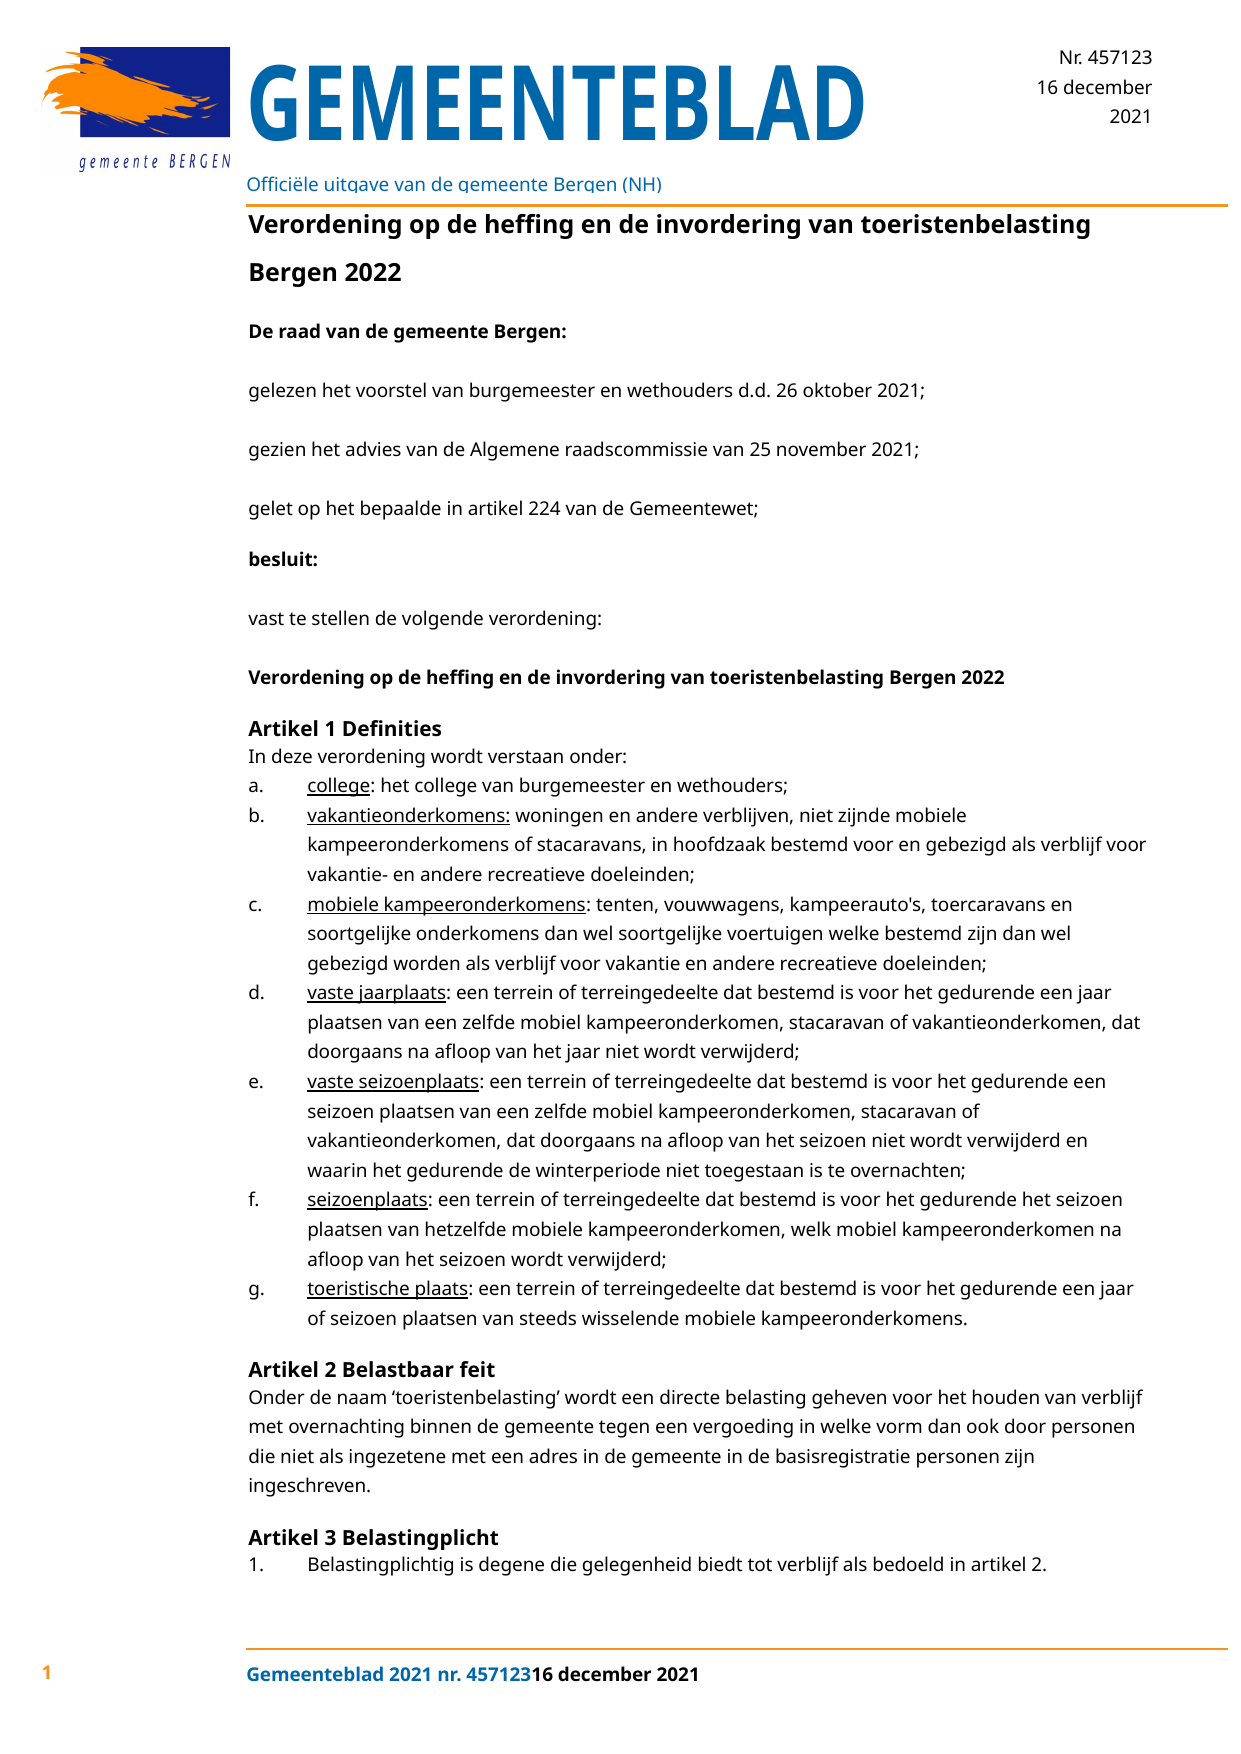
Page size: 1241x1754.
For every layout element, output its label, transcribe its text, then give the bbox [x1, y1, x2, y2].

text Artikel 2 Belastbaar feit [248, 1355, 1152, 1384]
text gelezen het voorstel van burgemeester en wethouders d.d. 26 oktober 2021; [248, 377, 1152, 403]
text Verordening op de heffing en de invordering van toeristenbelasting Bergen 2022 [248, 207, 1152, 288]
list vaste seizoenplaats: een terrein of terreingedeelte dat bestemd is voor het gedurende een seizoen plaatsen van een zelfde mobiel kampeeronderkomen, stacaravan of vakantieonderkomen, dat doorgaans na afloop van het seizoen niet wordt verwijderd en waarin het gedurende de winterperiode niet toegestaan is te overnachten; [248, 1068, 1152, 1183]
text Verordening op de heffing en de invordering van toeristenbelasting Bergen 2022 [248, 664, 1152, 690]
list vakantieonderkomens: woningen en andere verblijven, niet zijnde mobiele kampeeronderkomens of stacaravans, in hoofdzaak bestemd voor en gebezigd als verblijf voor vakantie- en andere recreatieve doeleinden; [248, 802, 1152, 887]
list Belastingplichtig is degene die gelegenheid biedt tot verblijf als bedoeld in artikel 2. [248, 1551, 1152, 1577]
text Artikel 1 Definities [248, 714, 1152, 743]
text De raad van de gemeente Bergen: [248, 318, 1152, 344]
list college: het college van burgemeester en wethouders; [248, 772, 1152, 798]
list toeristische plaats: een terrein of terreingedeelte dat bestemd is voor het gedurende een jaar of seizoen plaatsen van steeds wisselende mobiele kampeeronderkomens. [248, 1275, 1152, 1331]
text gelet op het bepaalde in artikel 224 van de Gemeentewet; [248, 495, 1152, 521]
picture [41, 47, 231, 172]
list vaste jaarplaats: een terrein of terreingedeelte dat bestemd is voor het gedurende een jaar plaatsen van een zelfde mobiel kampeeronderkomen, stacaravan of vakantieonderkomen, dat doorgaans na afloop van het jaar niet wordt verwijderd; [248, 979, 1152, 1064]
text besluit: [248, 546, 1152, 571]
text Artikel 3 Belastingplicht [248, 1523, 1152, 1551]
text vast te stellen de volgende verordening: [248, 605, 1152, 631]
text Onder de naam ‘toeristenbelasting’ wordt een directe belasting geheven voor het houden van verblijf met overnachting binnen de gemeente tegen een vergoeding in welke vorm dan ook door personen die niet als ingezetene met een adres in de gemeente in de basisregistratie personen zijn ingeschreven. [248, 1384, 1152, 1498]
text In deze verordening wordt verstaan onder: [248, 743, 1152, 769]
text gezien het advies van de Algemene raadscommissie van 25 november 2021; [248, 436, 1152, 462]
list mobiele kampeeronderkomens: tenten, vouwwagens, kampeerauto's, toercaravans en soortgelijke onderkomens dan wel soortgelijke voertuigen welke bestemd zijn dan wel gebezigd worden als verblijf voor vakantie en andere recreatieve doeleinden; [248, 891, 1152, 976]
list seizoenplaats: een terrein of terreingedeelte dat bestemd is voor het gedurende het seizoen plaatsen van hetzelfde mobiele kampeeronderkomen, welk mobiel kampeeronderkomen na afloop van het seizoen wordt verwijderd; [248, 1187, 1152, 1272]
